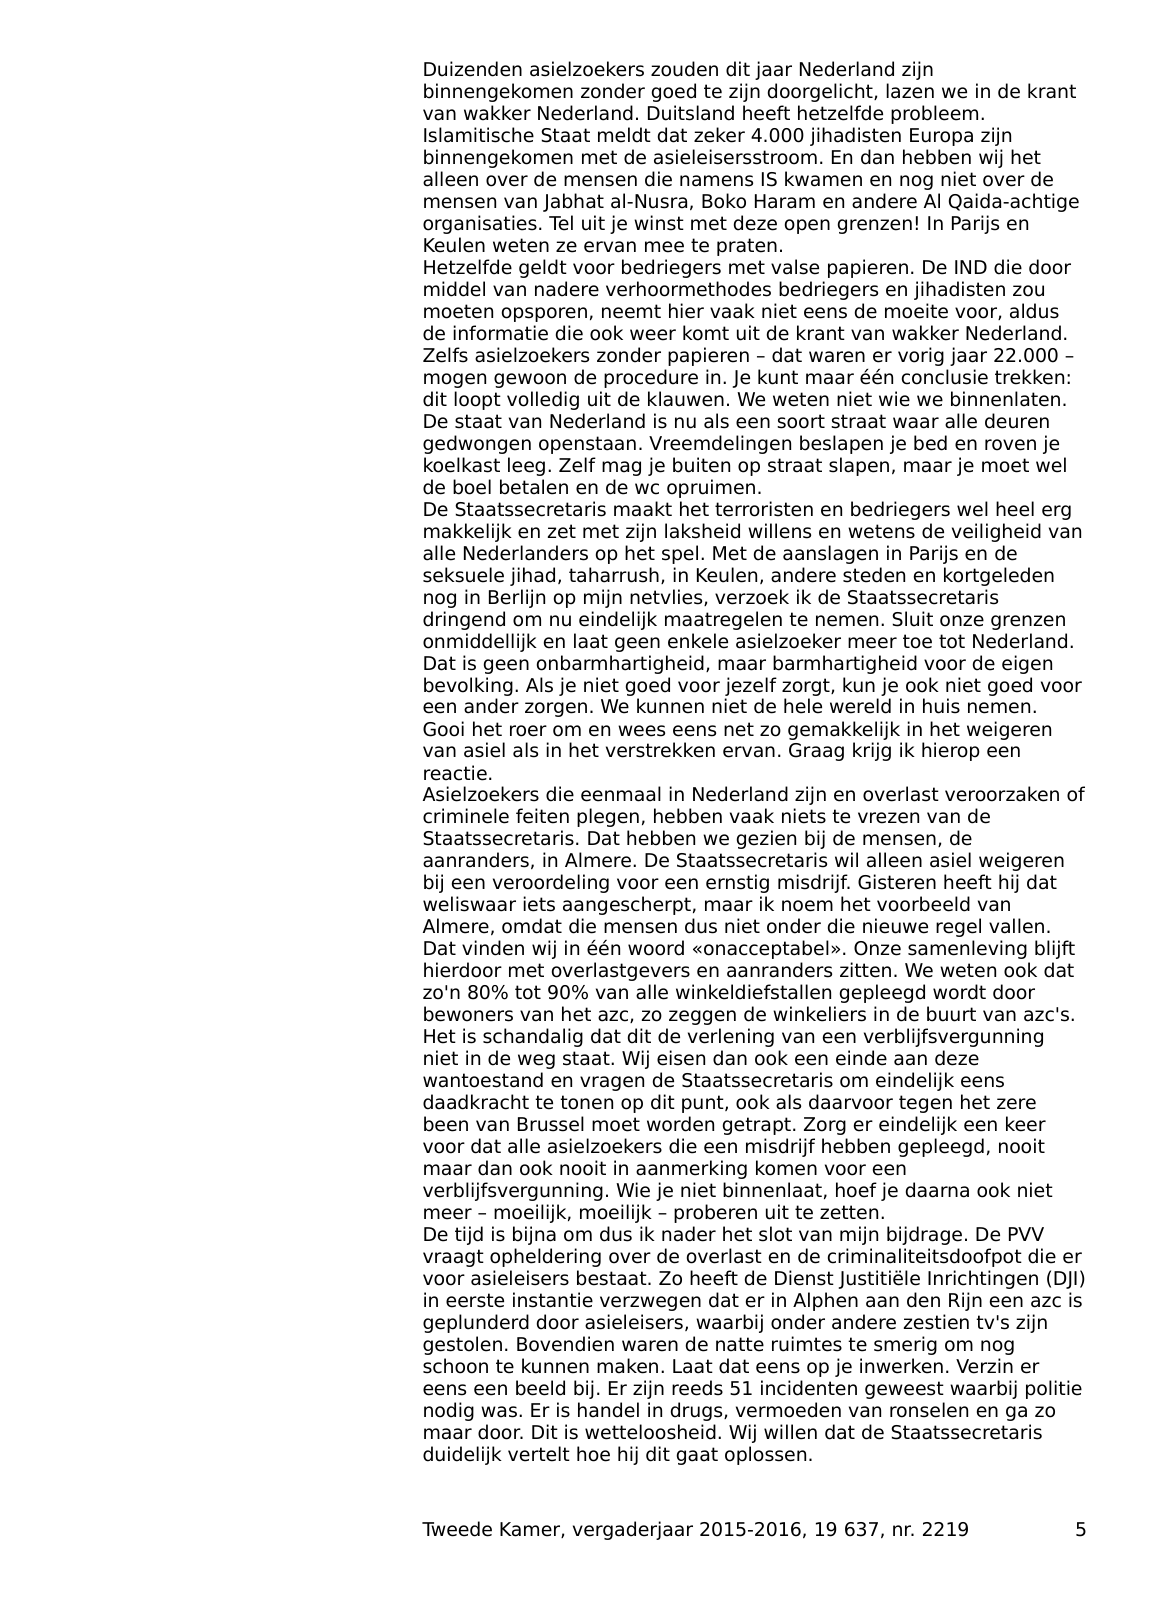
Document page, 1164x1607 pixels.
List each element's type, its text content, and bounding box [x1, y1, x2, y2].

text Asielzoekers die eenmaal in Nederland zijn en overlast veroorzaken of criminele feiten plegen, hebben vaak niets te vrezen van de Staatssecretaris. Dat hebben we gezien bij de mensen, de aanranders, in Almere. De Staatssecretaris wil alleen asiel weigeren bij een veroordeling voor een ernstig misdrijf. Gisteren heeft hij dat weliswaar iets aangescherpt, maar ik noem het voorbeeld van Almere, omdat die mensen dus niet onder die nieuwe regel vallen. Dat vinden wij in één woord «onacceptabel». Onze samenleving blijft hierdoor met overlastgevers en aanranders zitten. We weten ook dat zo'n 80% tot 90% van alle winkeldiefstallen gepleegd wordt door bewoners van het azc, zo zeggen de winkeliers in de buurt van azc's. Het is schandalig dat dit de verlening van een verblijfsvergunning niet in de weg staat. Wij eisen dan ook een einde aan deze wantoestand en vragen de Staatssecretaris om eindelijk eens daadkracht te tonen op dit punt, ook als daarvoor tegen het zere been van Brussel moet worden getrapt. Zorg er eindelijk een keer voor dat alle asielzoekers die een misdrijf hebben gepleegd, nooit maar dan ook nooit in aanmerking komen voor een verblijfsvergunning. Wie je niet binnenlaat, hoef je daarna ook niet meer – moeilijk, moeilijk – proberen uit te zetten. [422, 784, 1087, 1224]
text De tijd is bijna om dus ik nader het slot van mijn bijdrage. De PVV vraagt opheldering over de overlast en de criminaliteitsdoofpot die er voor asieleisers bestaat. Zo heeft de Dienst Justitiële Inrichtingen (DJI) in eerste instantie verzwegen dat er in Alphen aan den Rijn een azc is geplunderd door asieleisers, waarbij onder andere zestien tv's zijn gestolen. Bovendien waren de natte ruimtes te smerig om nog schoon te kunnen maken. Laat dat eens op je inwerken. Verzin er eens een beeld bij. Er zijn reeds 51 incidenten geweest waarbij politie nodig was. Er is handel in drugs, vermoeden van ronselen en ga zo maar door. Dit is wetteloosheid. Wij willen dat de Staatssecretaris duidelijk vertelt hoe hij dit gaat oplossen. [422, 1224, 1087, 1466]
text Hetzelfde geldt voor bedriegers met valse papieren. De IND die door middel van nadere verhoormethodes bedriegers en jihadisten zou moeten opsporen, neemt hier vaak niet eens de moeite voor, aldus de informatie die ook weer komt uit de krant van wakker Nederland. Zelfs asielzoekers zonder papieren – dat waren er vorig jaar 22.000 – mogen gewoon de procedure in. Je kunt maar één conclusie trekken: dit loopt volledig uit de klauwen. We weten niet wie we binnenlaten. De staat van Nederland is nu als een soort straat waar alle deuren gedwongen openstaan. Vreemdelingen beslapen je bed en roven je koelkast leeg. Zelf mag je buiten op straat slapen, maar je moet wel de boel betalen en de wc opruimen. [422, 257, 1087, 499]
text De Staatssecretaris maakt het terroristen en bedriegers wel heel erg makkelijk en zet met zijn laksheid willens en wetens de veiligheid van alle Nederlanders op het spel. Met de aanslagen in Parijs en de seksuele jihad, taharrush, in Keulen, andere steden en kortgeleden nog in Berlijn op mijn netvlies, verzoek ik de Staatssecretaris dringend om nu eindelijk maatregelen te nemen. Sluit onze grenzen onmiddellijk en laat geen enkele asielzoeker meer toe tot Nederland. Dat is geen onbarmhartigheid, maar barmhartigheid voor de eigen bevolking. Als je niet goed voor jezelf zorgt, kun je ook niet goed voor een ander zorgen. We kunnen niet de hele wereld in huis nemen. Gooi het roer om en wees eens net zo gemakkelijk in het weigeren van asiel als in het verstrekken ervan. Graag krijg ik hierop een reactie. [422, 499, 1087, 784]
text Duizenden asielzoekers zouden dit jaar Nederland zijn binnengekomen zonder goed te zijn doorgelicht, lazen we in de krant van wakker Nederland. Duitsland heeft hetzelfde probleem. Islamitische Staat meldt dat zeker 4.000 jihadisten Europa zijn binnengekomen met de asieleisersstroom. En dan hebben wij het alleen over de mensen die namens IS kwamen en nog niet over de mensen van Jabhat al-Nusra, Boko Haram en andere Al Qaida-achtige organisaties. Tel uit je winst met deze open grenzen! In Parijs en Keulen weten ze ervan mee te praten. [422, 59, 1087, 257]
